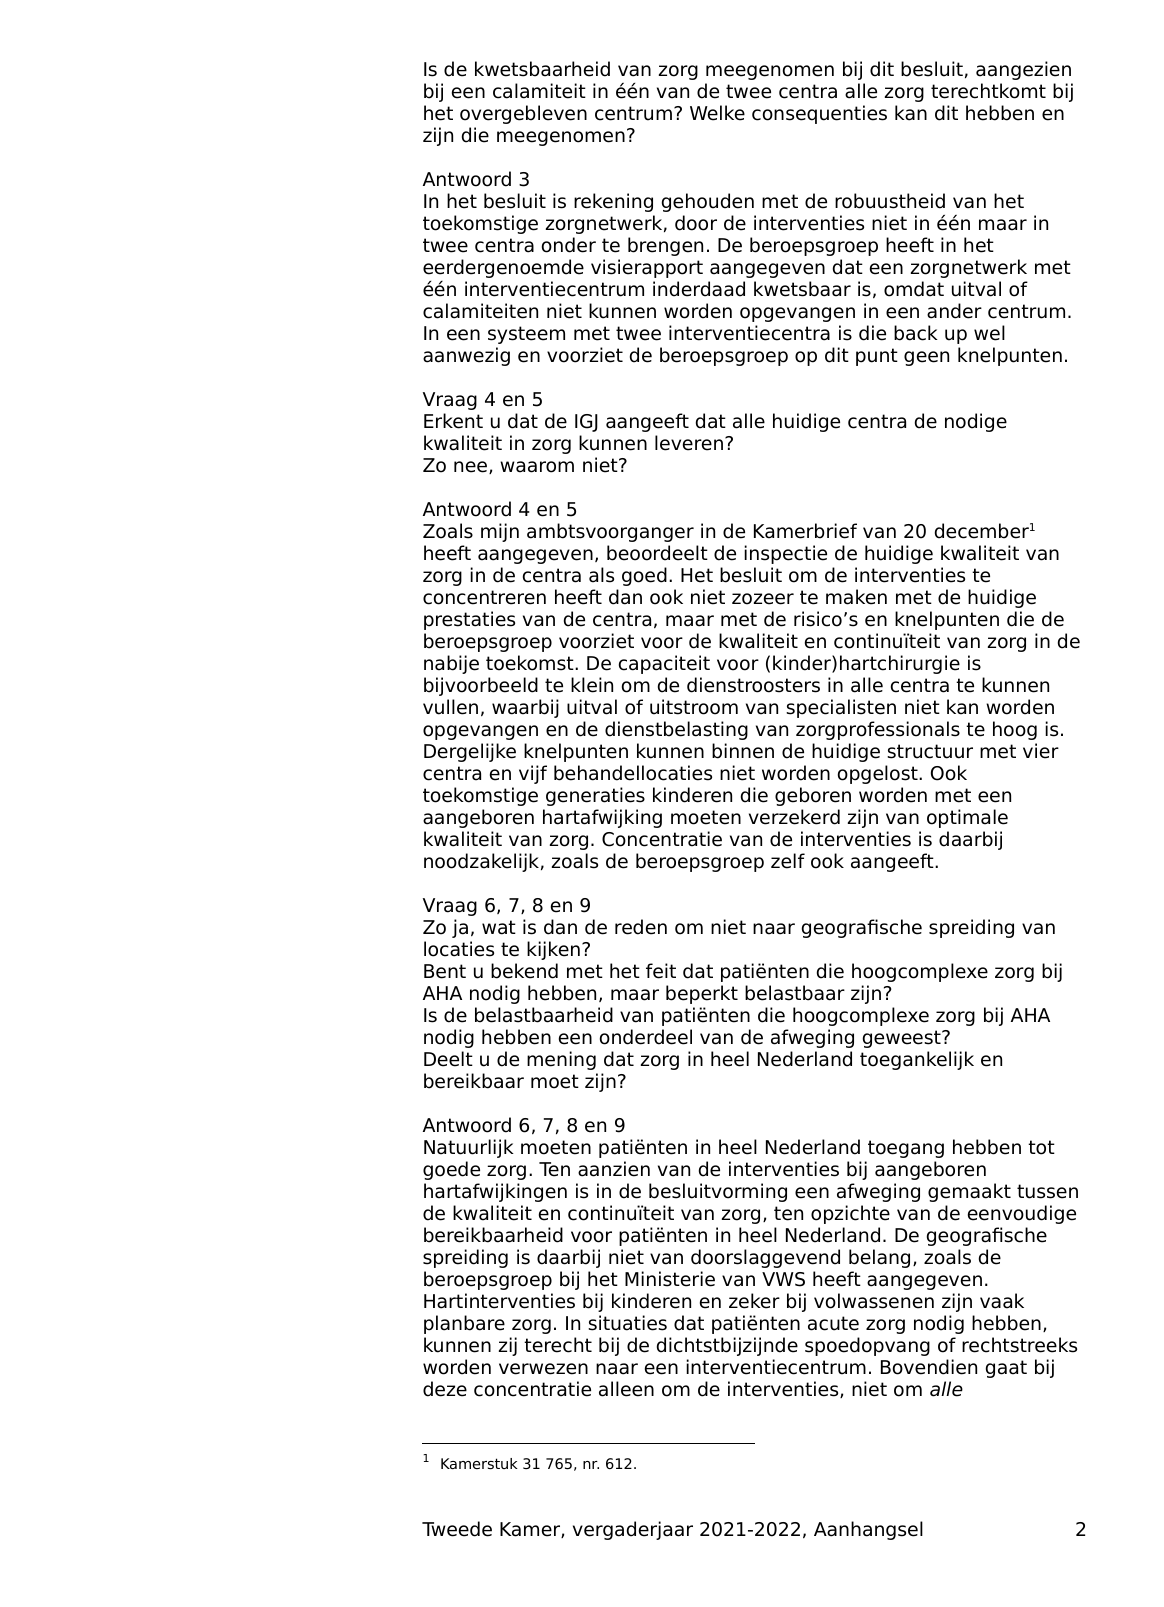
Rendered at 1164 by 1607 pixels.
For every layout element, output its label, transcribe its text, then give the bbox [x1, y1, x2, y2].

text Kamerstuk 31 765, nr. 612. [422, 1452, 1087, 1474]
text Natuurlijk moeten patiënten in heel Nederland toegang hebben tot goede zorg. Ten aanzien van de interventies bij aangeboren hartafwijkingen is in de besluitvorming een afweging gemaakt tussen de kwaliteit en continuïteit van zorg, ten opzichte van de eenvoudige bereikbaarheid voor patiënten in heel Nederland. De geografische spreiding is daarbij niet van doorslaggevend belang, zoals de beroepsgroep bij het Ministerie van VWS heeft aangegeven. Hartinterventies bij kinderen en zeker bij volwassenen zijn vaak planbare zorg. In situaties dat patiënten acute zorg nodig hebben, kunnen zij terecht bij de dichtstbijzijnde spoedopvang of rechtstreeks worden verwezen naar een interventiecentrum. Bovendien gaat bij deze concentratie alleen om de interventies, niet om alle [422, 1137, 1087, 1401]
text Is de kwetsbaarheid van zorg meegenomen bij dit besluit, aangezien bij een calamiteit in één van de twee centra alle zorg terechtkomt bij het overgebleven centrum? Welke consequenties kan dit hebben en zijn die meegenomen? [422, 59, 1087, 147]
text Vraag 4 en 5 [422, 389, 1087, 411]
text Erkent u dat de IGJ aangeeft dat alle huidige centra de nodige kwaliteit in zorg kunnen leveren? [422, 411, 1087, 455]
text In het besluit is rekening gehouden met de robuustheid van het toekomstige zorgnetwerk, door de interventies niet in één maar in twee centra onder te brengen. De beroepsgroep heeft in het eerdergenoemde visierapport aangegeven dat een zorgnetwerk met één interventiecentrum inderdaad kwetsbaar is, omdat uitval of calamiteiten niet kunnen worden opgevangen in een ander centrum. In een systeem met twee interventiecentra is die back up wel aanwezig en voorziet de beroepsgroep op dit punt geen knelpunten. [422, 191, 1087, 367]
text Antwoord 4 en 5 [422, 499, 1087, 521]
text Vraag 6, 7, 8 en 9 [422, 895, 1087, 917]
text Zoals mijn ambtsvoorganger in de Kamerbrief van 20 december heeft aangegeven, beoordeelt de inspectie de huidige kwaliteit van zorg in de centra als goed. Het besluit om de interventies te concentreren heeft dan ook niet zozeer te maken met de huidige prestaties van de centra, maar met de risico’s en knelpunten die de beroepsgroep voorziet voor de kwaliteit en continuïteit van zorg in de nabije toekomst. De capaciteit voor (kinder)hartchirurgie is bijvoorbeeld te klein om de dienstroosters in alle centra te kunnen vullen, waarbij uitval of uitstroom van specialisten niet kan worden opgevangen en de dienstbelasting van zorgprofessionals te hoog is. Dergelijke knelpunten kunnen binnen de huidige structuur met vier centra en vijf behandellocaties niet worden opgelost. Ook toekomstige generaties kinderen die geboren worden met een aangeboren hartafwijking moeten verzekerd zijn van optimale kwaliteit van zorg. Concentratie van de interventies is daarbij noodzakelijk, zoals de beroepsgroep zelf ook aangeeft. [422, 521, 1087, 873]
text Antwoord 6, 7, 8 en 9 [422, 1115, 1087, 1137]
text Is de belastbaarheid van patiënten die hoogcomplexe zorg bij AHA nodig hebben een onderdeel van de afweging geweest? [422, 1005, 1087, 1049]
text Deelt u de mening dat zorg in heel Nederland toegankelijk en bereikbaar moet zijn? [422, 1049, 1087, 1093]
text Zo ja, wat is dan de reden om niet naar geografische spreiding van locaties te kijken? [422, 917, 1087, 961]
text Zo nee, waarom niet? [422, 455, 1087, 477]
text Antwoord 3 [422, 169, 1087, 191]
text Bent u bekend met het feit dat patiënten die hoogcomplexe zorg bij AHA nodig hebben, maar beperkt belastbaar zijn? [422, 961, 1087, 1005]
